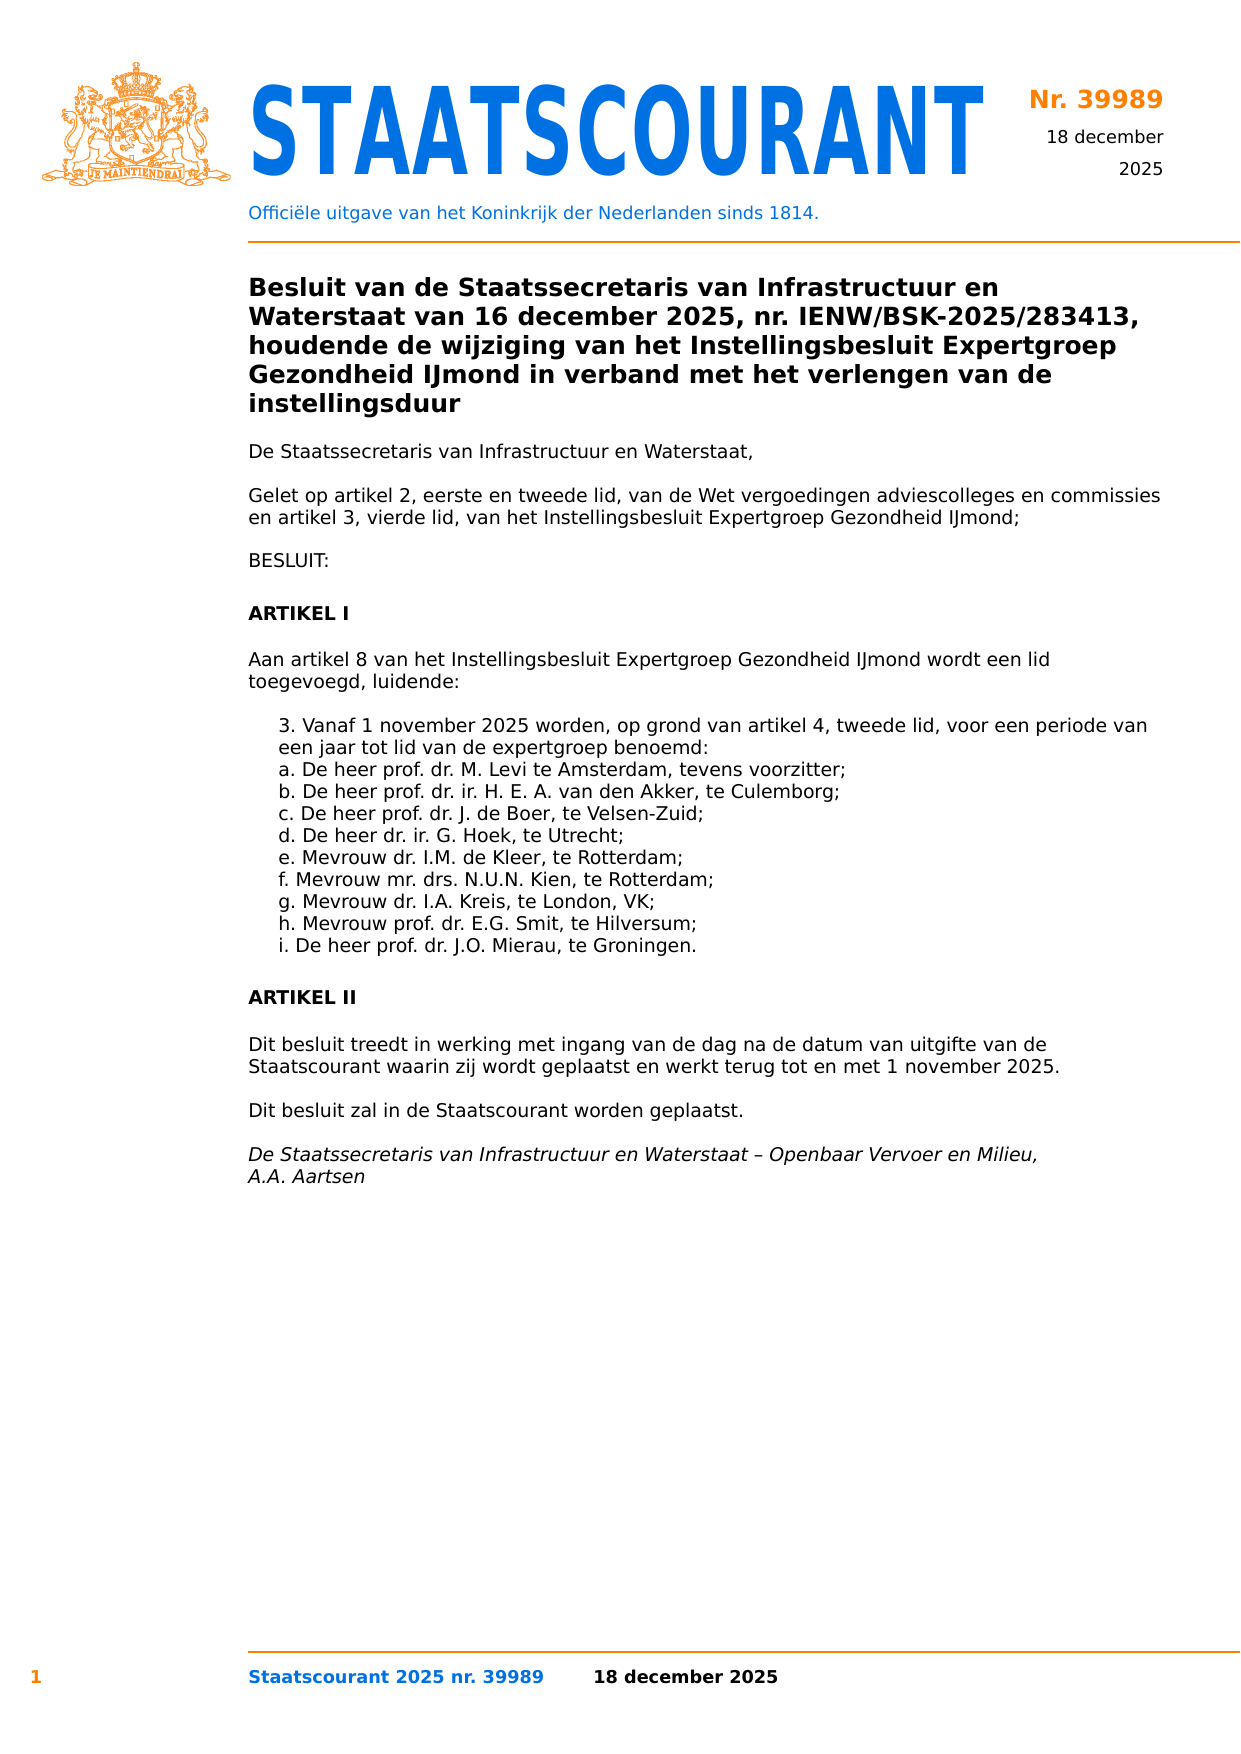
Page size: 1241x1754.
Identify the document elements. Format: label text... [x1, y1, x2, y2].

text Aan artikel 8 van het Instellingsbesluit Expertgroep Gezondheid IJmond wordt een lid toegevoegd, luidende: [248, 649, 1163, 693]
text d. De heer dr. ir. G. Hoek, te Utrecht; [278, 825, 1163, 847]
text e. Mevrouw dr. I.M. de Kleer, te Rotterdam; [278, 847, 1163, 869]
text BESLUIT: [248, 550, 1163, 572]
table_cell 18 december [998, 121, 1240, 153]
text De Staatssecretaris van Infrastructuur en Waterstaat – Openbaar Vervoer en Milieu, A.A. Aartsen [248, 1144, 1163, 1188]
picture [41, 62, 231, 186]
text Gelet op artikel 2, eerste en tweede lid, van de Wet vergoedingen adviescolleges en commissies en artikel 3, vierde lid, van het Instellingsbesluit Expertgroep Gezondheid IJmond; [248, 484, 1163, 528]
subtitle ARTIKEL II [248, 987, 1163, 1009]
text a. De heer prof. dr. M. Levi te Amsterdam, tevens voorzitter; [278, 759, 1163, 781]
text Dit besluit treedt in werking met ingang van de dag na de datum van uitgifte van de Staatscourant waarin zij wordt geplaatst en werkt terug tot en met 1 november 2025. [248, 1034, 1163, 1078]
subtitle Besluit van de Staatssecretaris van Infrastructuur en Waterstaat van 16 december 2025, nr. IENW/BSK-2025/283413, houdende de wijziging van het Instellingsbesluit Expertgroep Gezondheid IJmond in verband met het verlengen van de instellingsduur [248, 273, 1163, 419]
subtitle ARTIKEL I [248, 602, 1163, 624]
table_cell Officiële uitgave van het Koninkrijk der Nederlanden sinds 1814. [248, 203, 1240, 241]
text De Staatssecretaris van Infrastructuur en Waterstaat, [248, 441, 1163, 463]
text h. Mevrouw prof. dr. E.G. Smit, te Hilversum; [278, 913, 1163, 935]
table_header [25, 62, 248, 241]
table_cell 2025 [998, 153, 1240, 203]
text f. Mevrouw mr. drs. N.U.N. Kien, te Rotterdam; [278, 869, 1163, 891]
text c. De heer prof. dr. J. de Boer, te Velsen-Zuid; [278, 803, 1163, 825]
text 3. Vanaf 1 november 2025 worden, op grond van artikel 4, tweede lid, voor een periode van een jaar tot lid van de expertgroep benoemd: [278, 715, 1163, 759]
text i. De heer prof. dr. J.O. Mierau, te Groningen. [278, 935, 1163, 957]
text b. De heer prof. dr. ir. H. E. A. van den Akker, te Culemborg; [278, 781, 1163, 803]
table_header Nr. 39989 [998, 62, 1240, 121]
table_header STAATSCOURANT [248, 62, 998, 203]
text Dit besluit zal in de Staatscourant worden geplaatst. [248, 1100, 1163, 1122]
text g. Mevrouw dr. I.A. Kreis, te London, VK; [278, 891, 1163, 913]
